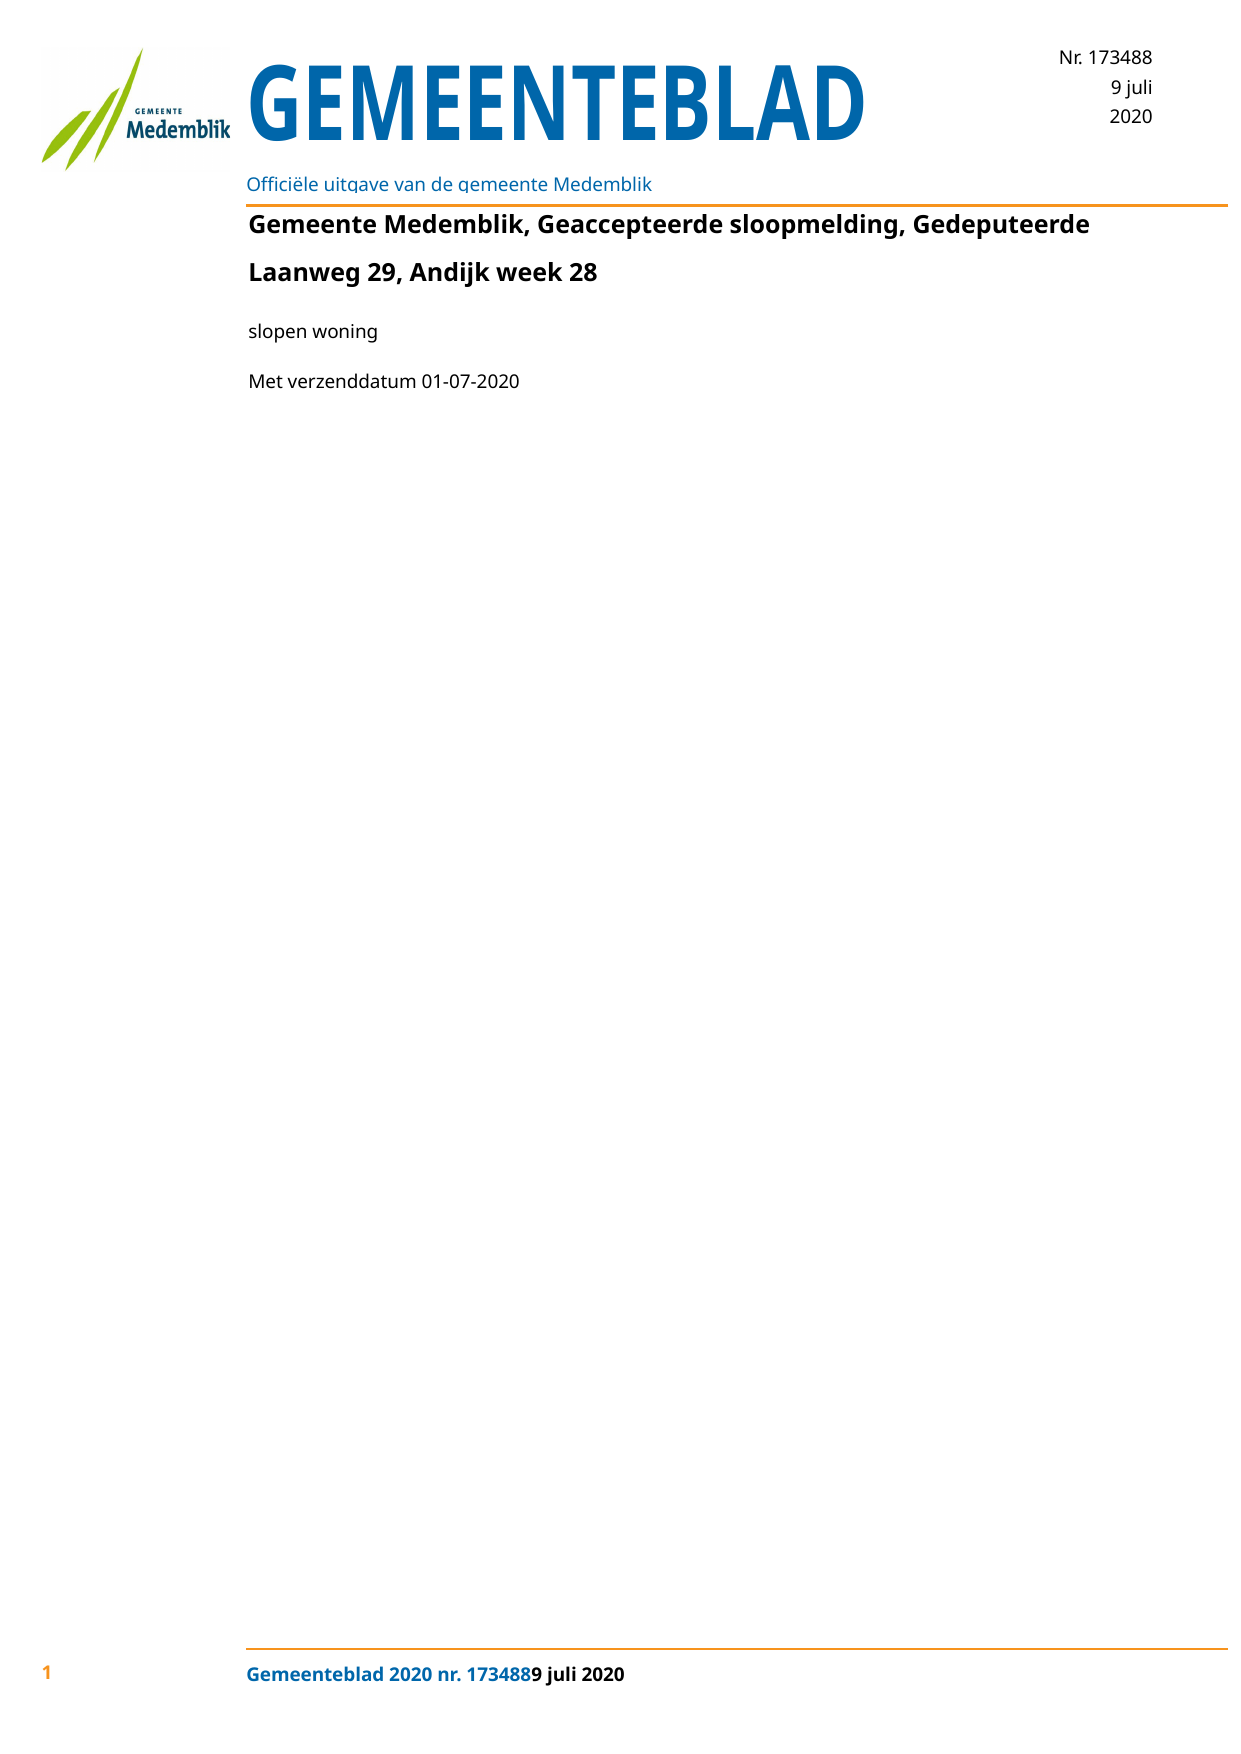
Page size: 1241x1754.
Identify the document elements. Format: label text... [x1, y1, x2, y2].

text slopen woning [248, 318, 1152, 344]
text Met verzenddatum 01-07-2020 [248, 368, 1152, 394]
text Gemeente Medemblik, Geaccepteerde sloopmelding, Gedeputeerde Laanweg 29, Andijk week 28 [248, 207, 1152, 288]
picture [41, 47, 231, 172]
